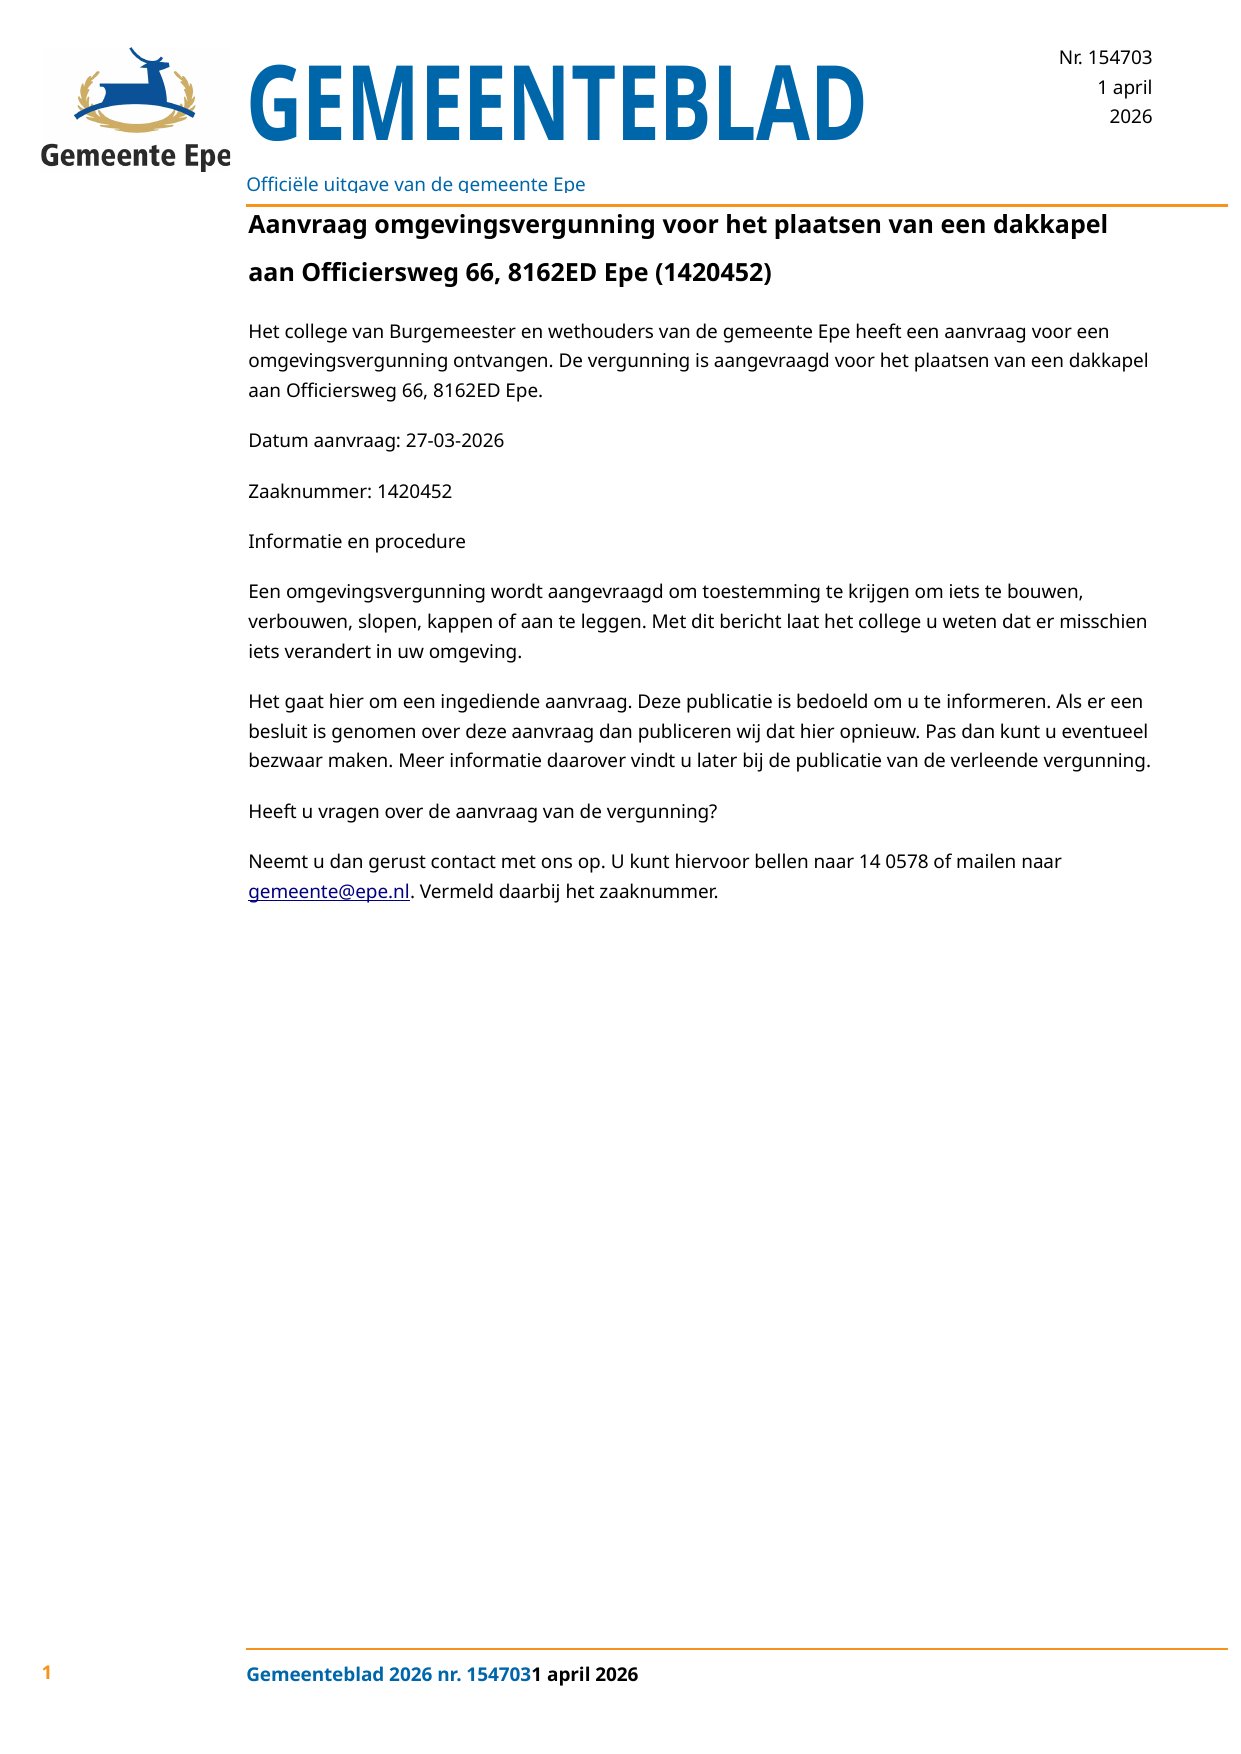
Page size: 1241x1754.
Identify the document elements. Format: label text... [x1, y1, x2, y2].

text Het college van Burgemeester en wethouders van de gemeente Epe heeft een aanvraag voor een omgevingsvergunning ontvangen. De vergunning is aangevraagd voor het plaatsen van een dakkapel aan Officiersweg 66, 8162ED Epe. [248, 318, 1152, 403]
text Informatie en procedure [248, 528, 1152, 554]
text Heeft u vragen over de aanvraag van de vergunning? [248, 798, 1152, 824]
text Neemt u dan gerust contact met ons op. U kunt hiervoor bellen naar 14 0578 of mailen naar gemeente@epe.nl. Vermeld daarbij het zaaknummer. [248, 848, 1152, 904]
text Aanvraag omgevingsvergunning voor het plaatsen van een dakkapel aan Officiersweg 66, 8162ED Epe (1420452) [248, 207, 1152, 288]
text Datum aanvraag: 27-03-2026 [248, 427, 1152, 453]
text Zaaknummer: 1420452 [248, 478, 1152, 504]
text Een omgevingsvergunning wordt aangevraagd om toestemming te krijgen om iets te bouwen, verbouwen, slopen, kappen of aan te leggen. Met dit bericht laat het college u weten dat er misschien iets verandert in uw omgeving. [248, 579, 1152, 664]
text Het gaat hier om een ingediende aanvraag. Deze publicatie is bedoeld om u te informeren. Als er een besluit is genomen over deze aanvraag dan publiceren wij dat hier opnieuw. Pas dan kunt u eventueel bezwaar maken. Meer informatie daarover vindt u later bij de publicatie van de verleende vergunning. [248, 688, 1152, 773]
picture [41, 47, 231, 172]
